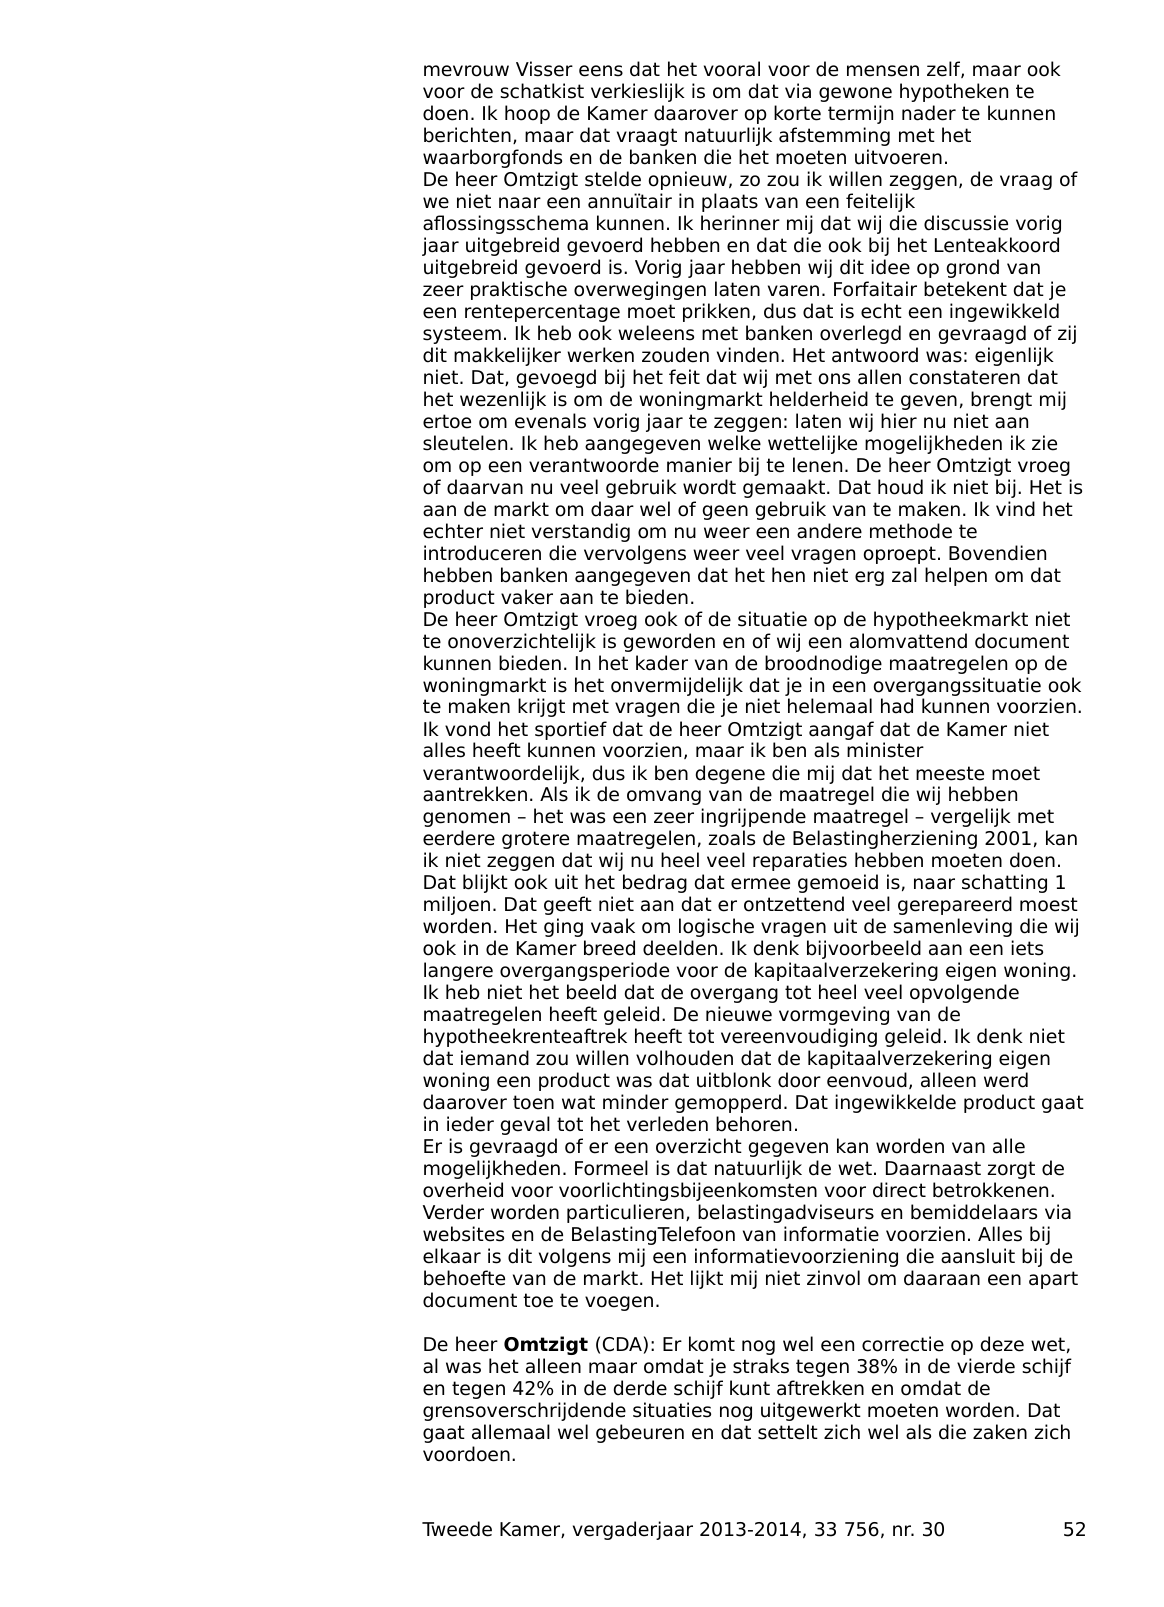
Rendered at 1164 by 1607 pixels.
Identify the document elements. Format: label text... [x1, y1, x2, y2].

text De heer Omtzigt stelde opnieuw, zo zou ik willen zeggen, de vraag of we niet naar een annuïtair in plaats van een feitelijk aflossingsschema kunnen. Ik herinner mij dat wij die discussie vorig jaar uitgebreid gevoerd hebben en dat die ook bij het Lenteakkoord uitgebreid gevoerd is. Vorig jaar hebben wij dit idee op grond van zeer praktische overwegingen laten varen. Forfaitair betekent dat je een rentepercentage moet prikken, dus dat is echt een ingewikkeld systeem. Ik heb ook weleens met banken overlegd en gevraagd of zij dit makkelijker werken zouden vinden. Het antwoord was: eigenlijk niet. Dat, gevoegd bij het feit dat wij met ons allen constateren dat het wezenlijk is om de woningmarkt helderheid te geven, brengt mij ertoe om evenals vorig jaar te zeggen: laten wij hier nu niet aan sleutelen. Ik heb aangegeven welke wettelijke mogelijkheden ik zie om op een verantwoorde manier bij te lenen. De heer Omtzigt vroeg of daarvan nu veel gebruik wordt gemaakt. Dat houd ik niet bij. Het is aan de markt om daar wel of geen gebruik van te maken. Ik vind het echter niet verstandig om nu weer een andere methode te introduceren die vervolgens weer veel vragen oproept. Bovendien hebben banken aangegeven dat het hen niet erg zal helpen om dat product vaker aan te bieden. [422, 169, 1087, 608]
text mevrouw Visser eens dat het vooral voor de mensen zelf, maar ook voor de schatkist verkieslijk is om dat via gewone hypotheken te doen. Ik hoop de Kamer daarover op korte termijn nader te kunnen berichten, maar dat vraagt natuurlijk afstemming met het waarborgfonds en de banken die het moeten uitvoeren. [422, 59, 1087, 169]
text De heer Omtzigt (CDA): Er komt nog wel een correctie op deze wet, al was het alleen maar omdat je straks tegen 38% in de vierde schijf en tegen 42% in de derde schijf kunt aftrekken en omdat de grensoverschrijdende situaties nog uitgewerkt moeten worden. Dat gaat allemaal wel gebeuren en dat settelt zich wel als die zaken zich voordoen. [422, 1334, 1087, 1466]
text Dat blijkt ook uit het bedrag dat ermee gemoeid is, naar schatting 1 miljoen. Dat geeft niet aan dat er ontzettend veel gerepareerd moest worden. Het ging vaak om logische vragen uit de samenleving die wij ook in de Kamer breed deelden. Ik denk bijvoorbeeld aan een iets langere overgangsperiode voor de kapitaalverzekering eigen woning. Ik heb niet het beeld dat de overgang tot heel veel opvolgende maatregelen heeft geleid. De nieuwe vormgeving van de hypotheekrenteaftrek heeft tot vereenvoudiging geleid. Ik denk niet dat iemand zou willen volhouden dat de kapitaalverzekering eigen woning een product was dat uitblonk door eenvoud, alleen werd daarover toen wat minder gemopperd. Dat ingewikkelde product gaat in ieder geval tot het verleden behoren. [422, 872, 1087, 1136]
text De heer Omtzigt vroeg ook of de situatie op de hypotheekmarkt niet te onoverzichtelijk is geworden en of wij een alomvattend document kunnen bieden. In het kader van de broodnodige maatregelen op de woningmarkt is het onvermijdelijk dat je in een overgangssituatie ook te maken krijgt met vragen die je niet helemaal had kunnen voorzien. Ik vond het sportief dat de heer Omtzigt aangaf dat de Kamer niet alles heeft kunnen voorzien, maar ik ben als minister verantwoordelijk, dus ik ben degene die mij dat het meeste moet aantrekken. Als ik de omvang van de maatregel die wij hebben genomen – het was een zeer ingrijpende maatregel – vergelijk met eerdere grotere maatregelen, zoals de Belastingherziening 2001, kan ik niet zeggen dat wij nu heel veel reparaties hebben moeten doen. [422, 608, 1087, 872]
text Er is gevraagd of er een overzicht gegeven kan worden van alle mogelijkheden. Formeel is dat natuurlijk de wet. Daarnaast zorgt de overheid voor voorlichtingsbijeenkomsten voor direct betrokkenen. Verder worden particulieren, belastingadviseurs en bemiddelaars via websites en de BelastingTelefoon van informatie voorzien. Alles bij elkaar is dit volgens mij een informatievoorziening die aansluit bij de behoefte van de markt. Het lijkt mij niet zinvol om daaraan een apart document toe te voegen. [422, 1136, 1087, 1312]
